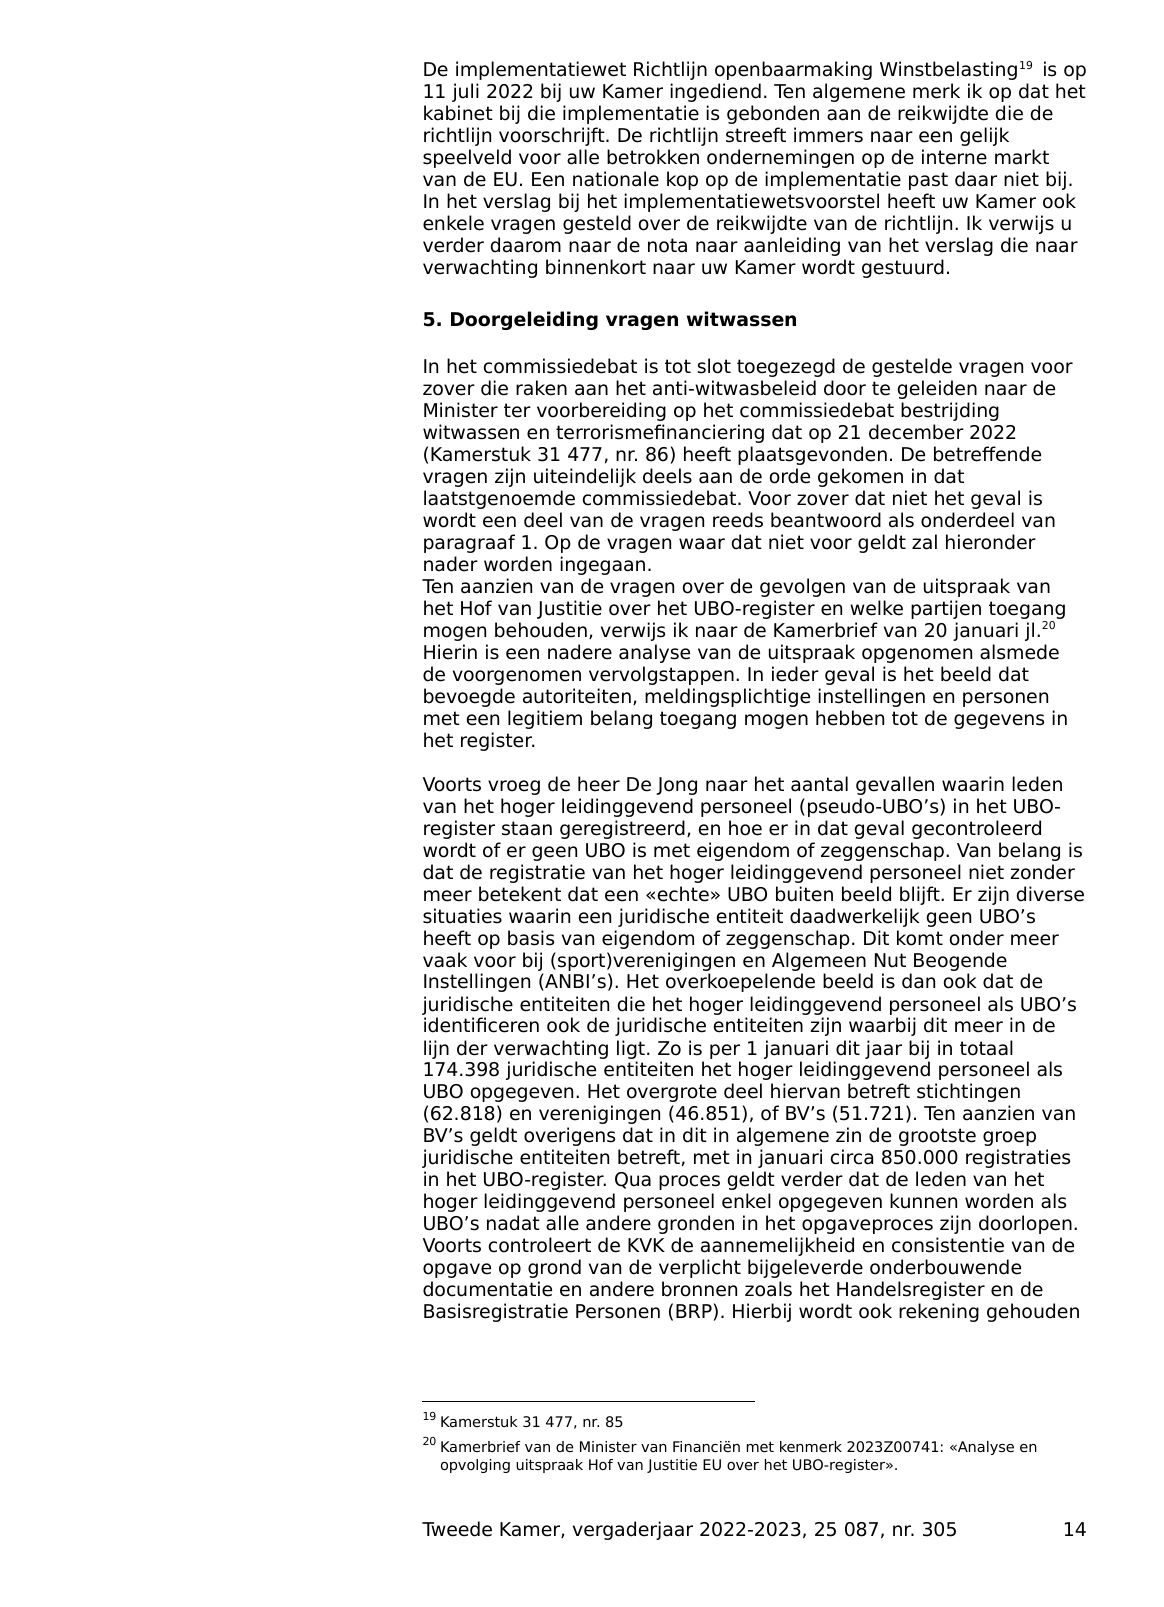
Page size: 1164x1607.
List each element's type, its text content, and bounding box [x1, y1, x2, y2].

subtitle 5. Doorgeleiding vragen witwassen [422, 309, 1087, 331]
text Voorts vroeg de heer De Jong naar het aantal gevallen waarin leden van het hoger leidinggevend personeel (pseudo-UBO’s) in het UBO-register staan geregistreerd, en hoe er in dat geval gecontroleerd wordt of er geen UBO is met eigendom of zeggenschap. Van belang is dat de registratie van het hoger leidinggevend personeel niet zonder meer betekent dat een «echte» UBO buiten beeld blijft. Er zijn diverse situaties waarin een juridische entiteit daadwerkelijk geen UBO’s heeft op basis van eigendom of zeggenschap. Dit komt onder meer vaak voor bij (sport)verenigingen en Algemeen Nut Beogende Instellingen (ANBI’s). Het overkoepelende beeld is dan ook dat de juridische entiteiten die het hoger leidinggevend personeel als UBO’s identificeren ook de juridische entiteiten zijn waarbij dit meer in de lijn der verwachting ligt. Zo is per 1 januari dit jaar bij in totaal 174.398 juridische entiteiten het hoger leidinggevend personeel als UBO opgegeven. Het overgrote deel hiervan betreft stichtingen (62.818) en verenigingen (46.851), of BV’s (51.721). Ten aanzien van BV’s geldt overigens dat in dit in algemene zin de grootste groep juridische entiteiten betreft, met in januari circa 850.000 registraties in het UBO-register. Qua proces geldt verder dat de leden van het hoger leidinggevend personeel enkel opgegeven kunnen worden als UBO’s nadat alle andere gronden in het opgaveproces zijn doorlopen. Voorts controleert de KVK de aannemelijkheid en consistentie van de opgave op grond van de verplicht bijgeleverde onderbouwende documentatie en andere bronnen zoals het Handelsregister en de Basisregistratie Personen (BRP). Hierbij wordt ook rekening gehouden [422, 774, 1087, 1323]
text Ten aanzien van de vragen over de gevolgen van de uitspraak van het Hof van Justitie over het UBO-register en welke partijen toegang mogen behouden, verwijs ik naar de Kamerbrief van 20 januari jl. Hierin is een nadere analyse van de uitspraak opgenomen alsmede de voorgenomen vervolgstappen. In ieder geval is het beeld dat bevoegde autoriteiten, meldingsplichtige instellingen en personen met een legitiem belang toegang mogen hebben tot de gegevens in het register. [422, 576, 1087, 751]
text Kamerbrief van de Minister van Financiën met kenmerk 2023Z00741: «Analyse en opvolging uitspraak Hof van Justitie EU over het UBO-register». [422, 1435, 1087, 1474]
text In het commissiedebat is tot slot toegezegd de gestelde vragen voor zover die raken aan het anti-witwasbeleid door te geleiden naar de Minister ter voorbereiding op het commissiedebat bestrijding witwassen en terrorismefinanciering dat op 21 december 2022 (Kamerstuk 31 477, nr. 86) heeft plaatsgevonden. De betreffende vragen zijn uiteindelijk deels aan de orde gekomen in dat laatstgenoemde commissiedebat. Voor zover dat niet het geval is wordt een deel van de vragen reeds beantwoord als onderdeel van paragraaf 1. Op de vragen waar dat niet voor geldt zal hieronder nader worden ingegaan. [422, 356, 1087, 576]
text De implementatiewet Richtlijn openbaarmaking Winstbelasting is op 11 juli 2022 bij uw Kamer ingediend. Ten algemene merk ik op dat het kabinet bij die implementatie is gebonden aan de reikwijdte die de richtlijn voorschrijft. De richtlijn streeft immers naar een gelijk speelveld voor alle betrokken ondernemingen op de interne markt van de EU. Een nationale kop op de implementatie past daar niet bij. In het verslag bij het implementatiewetsvoorstel heeft uw Kamer ook enkele vragen gesteld over de reikwijdte van de richtlijn. Ik verwijs u verder daarom naar de nota naar aanleiding van het verslag die naar verwachting binnenkort naar uw Kamer wordt gestuurd. [422, 59, 1087, 279]
text Kamerstuk 31 477, nr. 85 [422, 1410, 1087, 1432]
